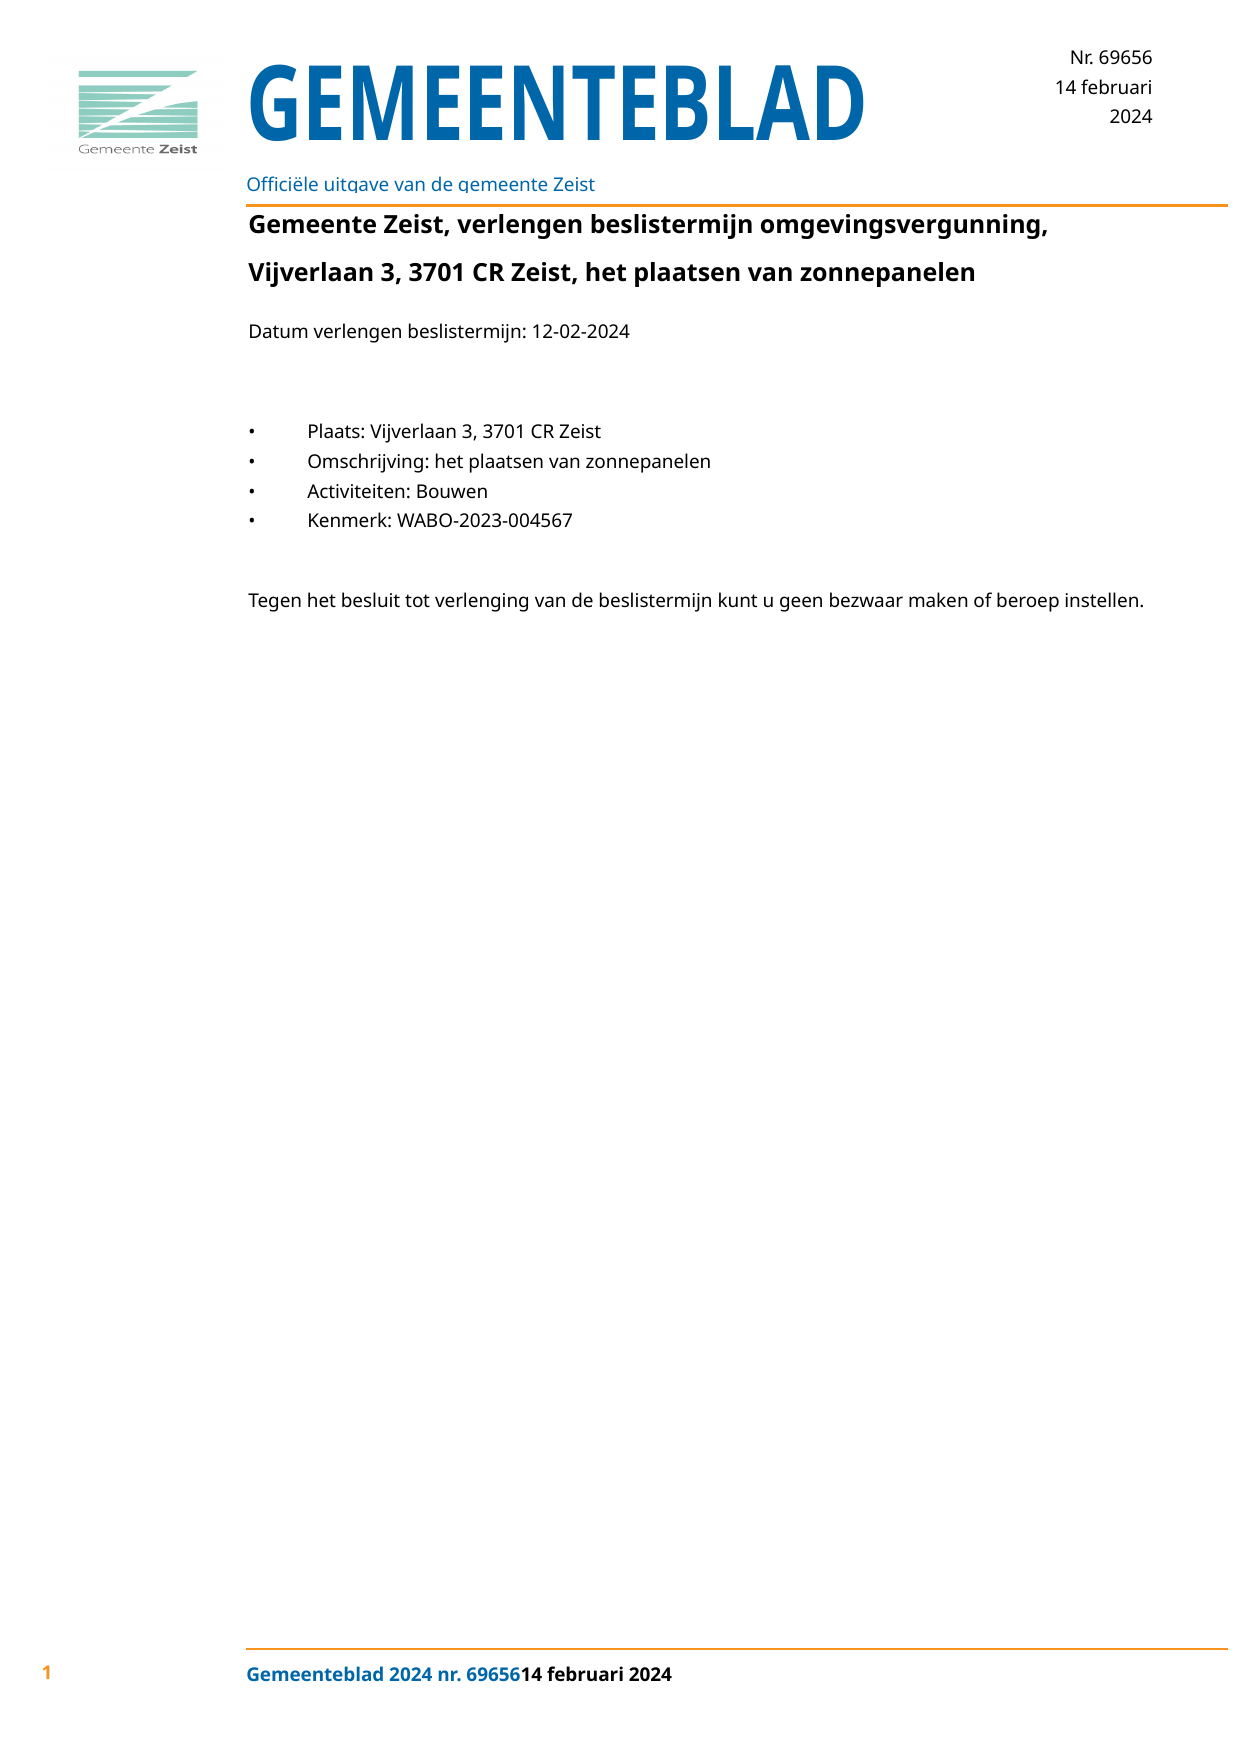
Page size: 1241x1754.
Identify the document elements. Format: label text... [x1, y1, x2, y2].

text Tegen het besluit tot verlenging van de beslistermijn kunt u geen bezwaar maken of beroep instellen. [248, 587, 1152, 613]
text Datum verlengen beslistermijn: 12-02-2024 [248, 318, 1152, 344]
text Gemeente Zeist, verlengen beslistermijn omgevingsvergunning, Vijverlaan 3, 3701 CR Zeist, het plaatsen van zonnepanelen [248, 207, 1152, 288]
list Kenmerk: WABO-2023-004567 [248, 507, 1152, 533]
picture [41, 47, 231, 172]
list Omschrijving: het plaatsen van zonnepanelen [248, 448, 1152, 474]
list Plaats: Vijverlaan 3, 3701 CR Zeist [248, 419, 1152, 444]
list Activiteiten: Bouwen [248, 478, 1152, 504]
